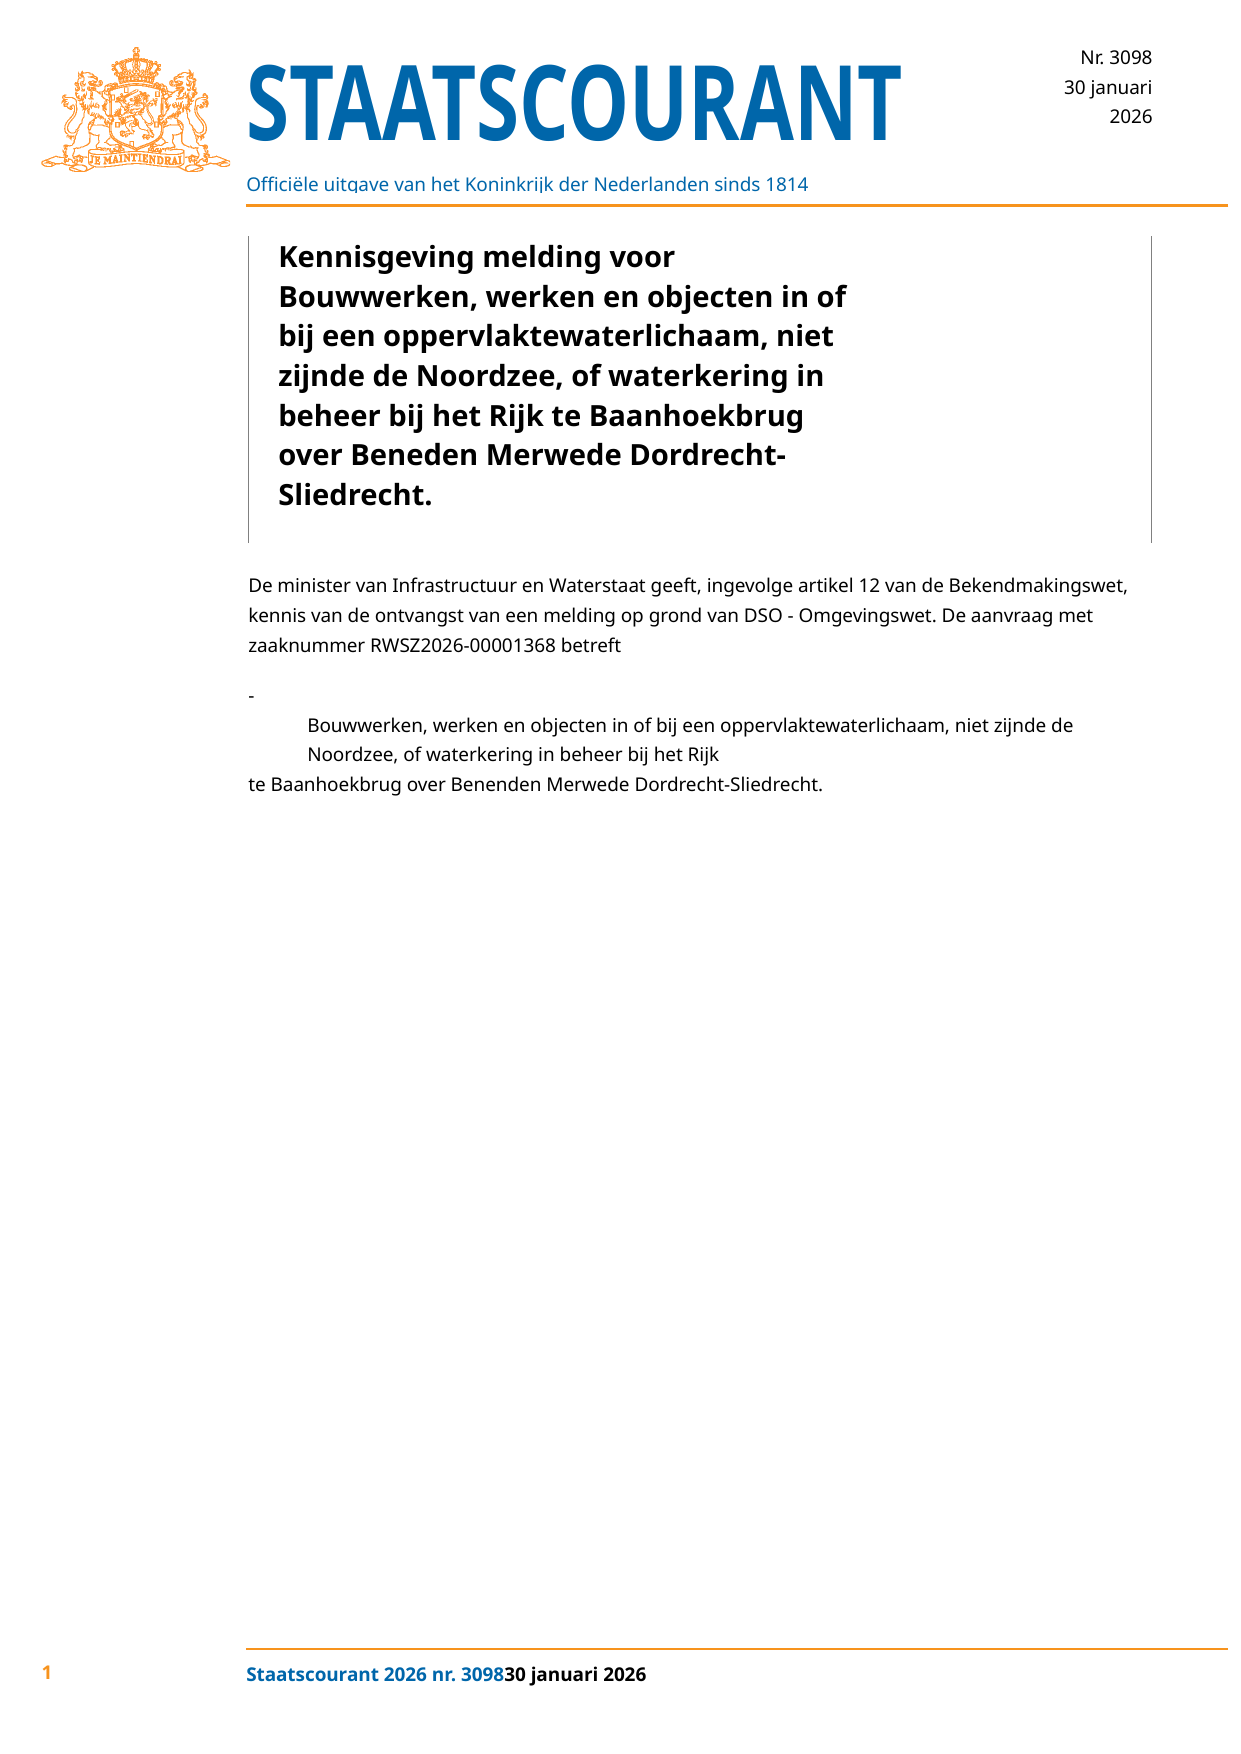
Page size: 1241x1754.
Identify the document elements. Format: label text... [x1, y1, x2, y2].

text te Baanhoekbrug over Benenden Merwede Dordrecht-Sliedrecht. [248, 771, 1152, 797]
text De minister van Infrastructuur en Waterstaat geeft, ingevolge artikel 12 van de Bekendmakingswet, kennis van de ontvangst van een melding op grond van DSO - Omgevingswet. De aanvraag met zaaknummer RWSZ2026-00001368 betreft [248, 573, 1152, 658]
list Bouwwerken, werken en objecten in of bij een oppervlaktewaterlichaam, niet zijnde de Noordzee, of waterkering in beheer bij het Rijk [248, 712, 1152, 767]
table_header [850, 236, 912, 413]
table_header Kennisgeving melding voor Bouwwerken, werken en objecten in of bij een oppervlaktewaterlichaam, niet zijnde de Noordzee, of waterkering in beheer bij het Rijk te Baanhoekbrug over Beneden Merwede Dordrecht-Sliedrecht. [249, 236, 850, 543]
table_header [1090, 236, 1151, 413]
table_header [850, 414, 1151, 543]
picture [41, 47, 231, 172]
picture [912, 236, 1090, 414]
